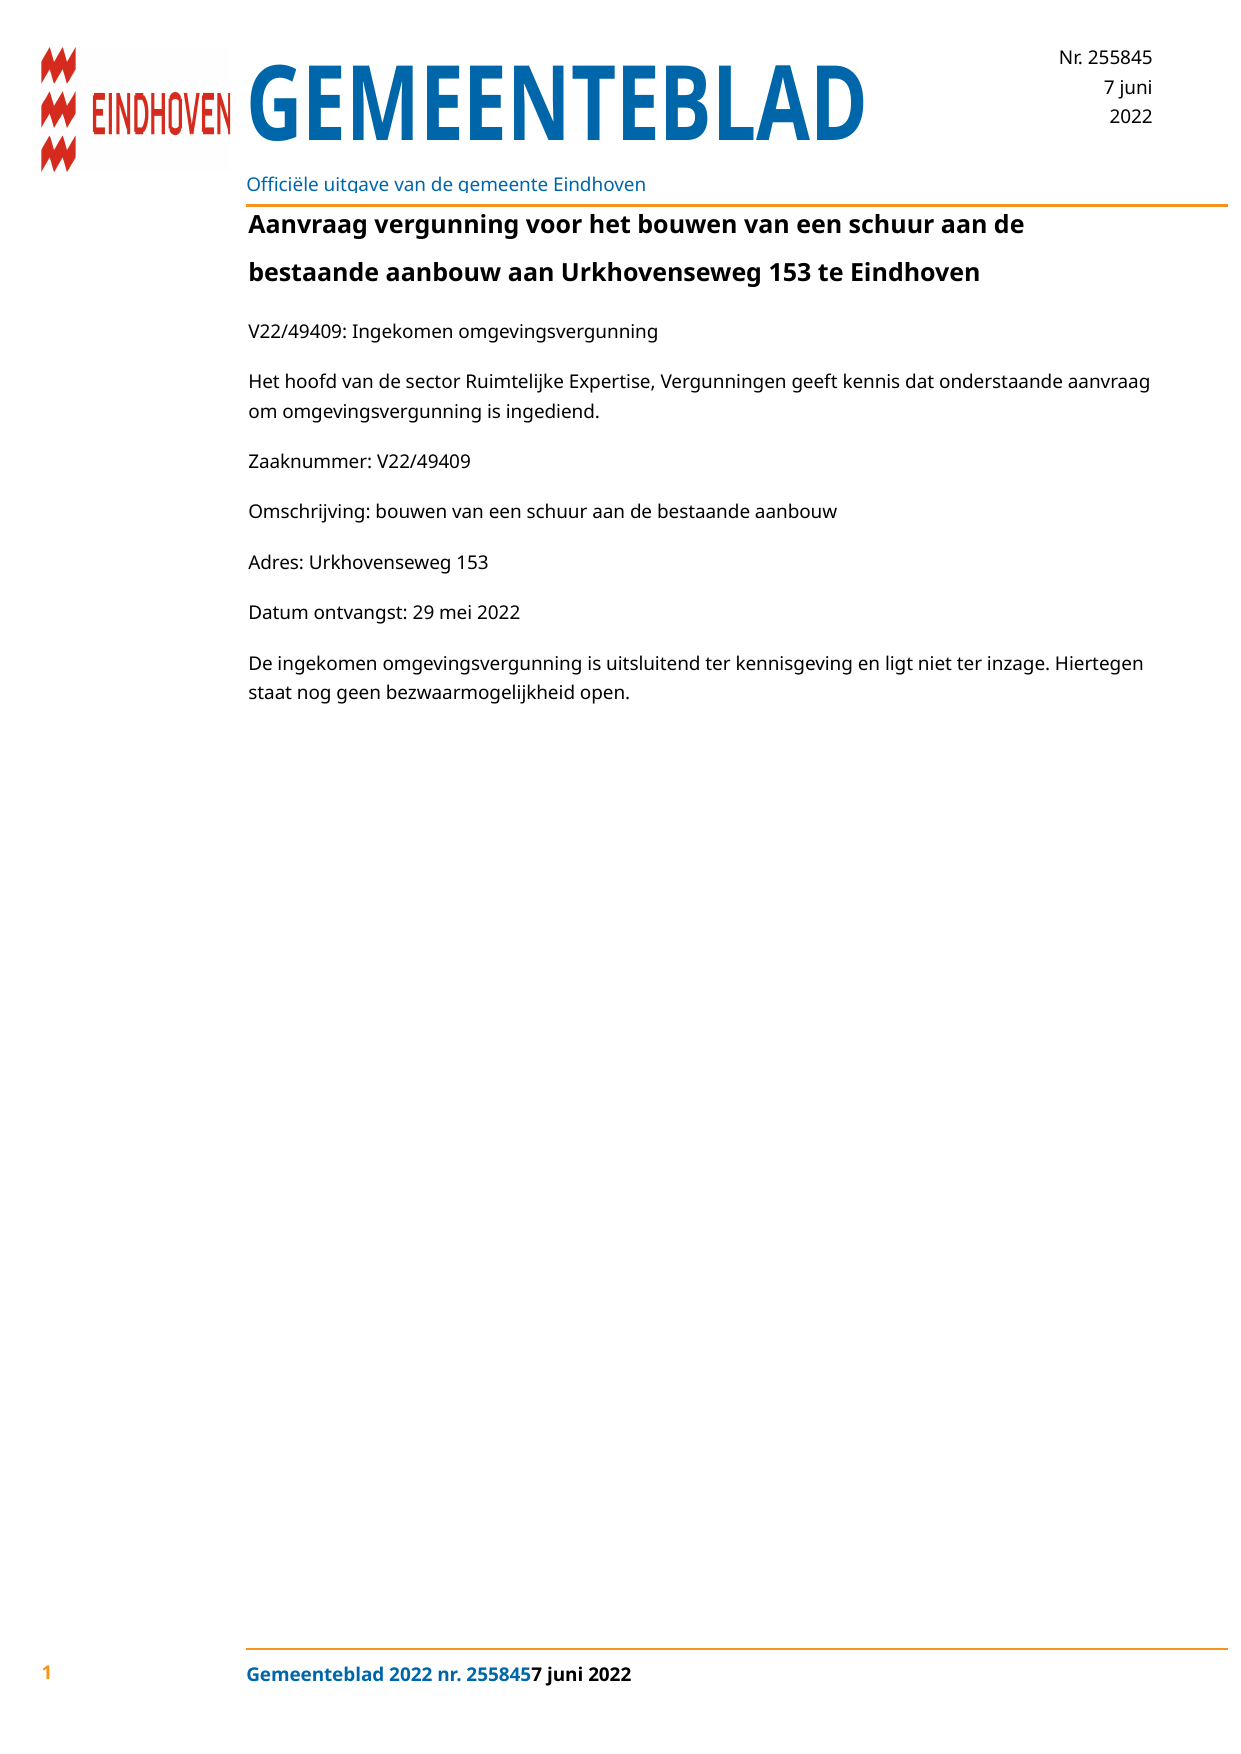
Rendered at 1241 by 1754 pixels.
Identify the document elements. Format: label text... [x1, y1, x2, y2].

text Adres: Urkhovenseweg 153 [248, 549, 1152, 575]
text Het hoofd van de sector Ruimtelijke Expertise, Vergunningen geeft kennis dat onderstaande aanvraag om omgevingsvergunning is ingediend. [248, 368, 1152, 424]
text V22/49409: Ingekomen omgevingsvergunning [248, 318, 1152, 344]
text Datum ontvangst: 29 mei 2022 [248, 599, 1152, 625]
text De ingekomen omgevingsvergunning is uitsluitend ter kennisgeving en ligt niet ter inzage. Hiertegen staat nog geen bezwaarmogelijkheid open. [248, 650, 1152, 705]
text Zaaknummer: V22/49409 [248, 448, 1152, 474]
text Aanvraag vergunning voor het bouwen van een schuur aan de bestaande aanbouw aan Urkhovenseweg 153 te Eindhoven [248, 207, 1152, 288]
text Omschrijving: bouwen van een schuur aan de bestaande aanbouw [248, 499, 1152, 524]
picture [41, 47, 231, 172]
